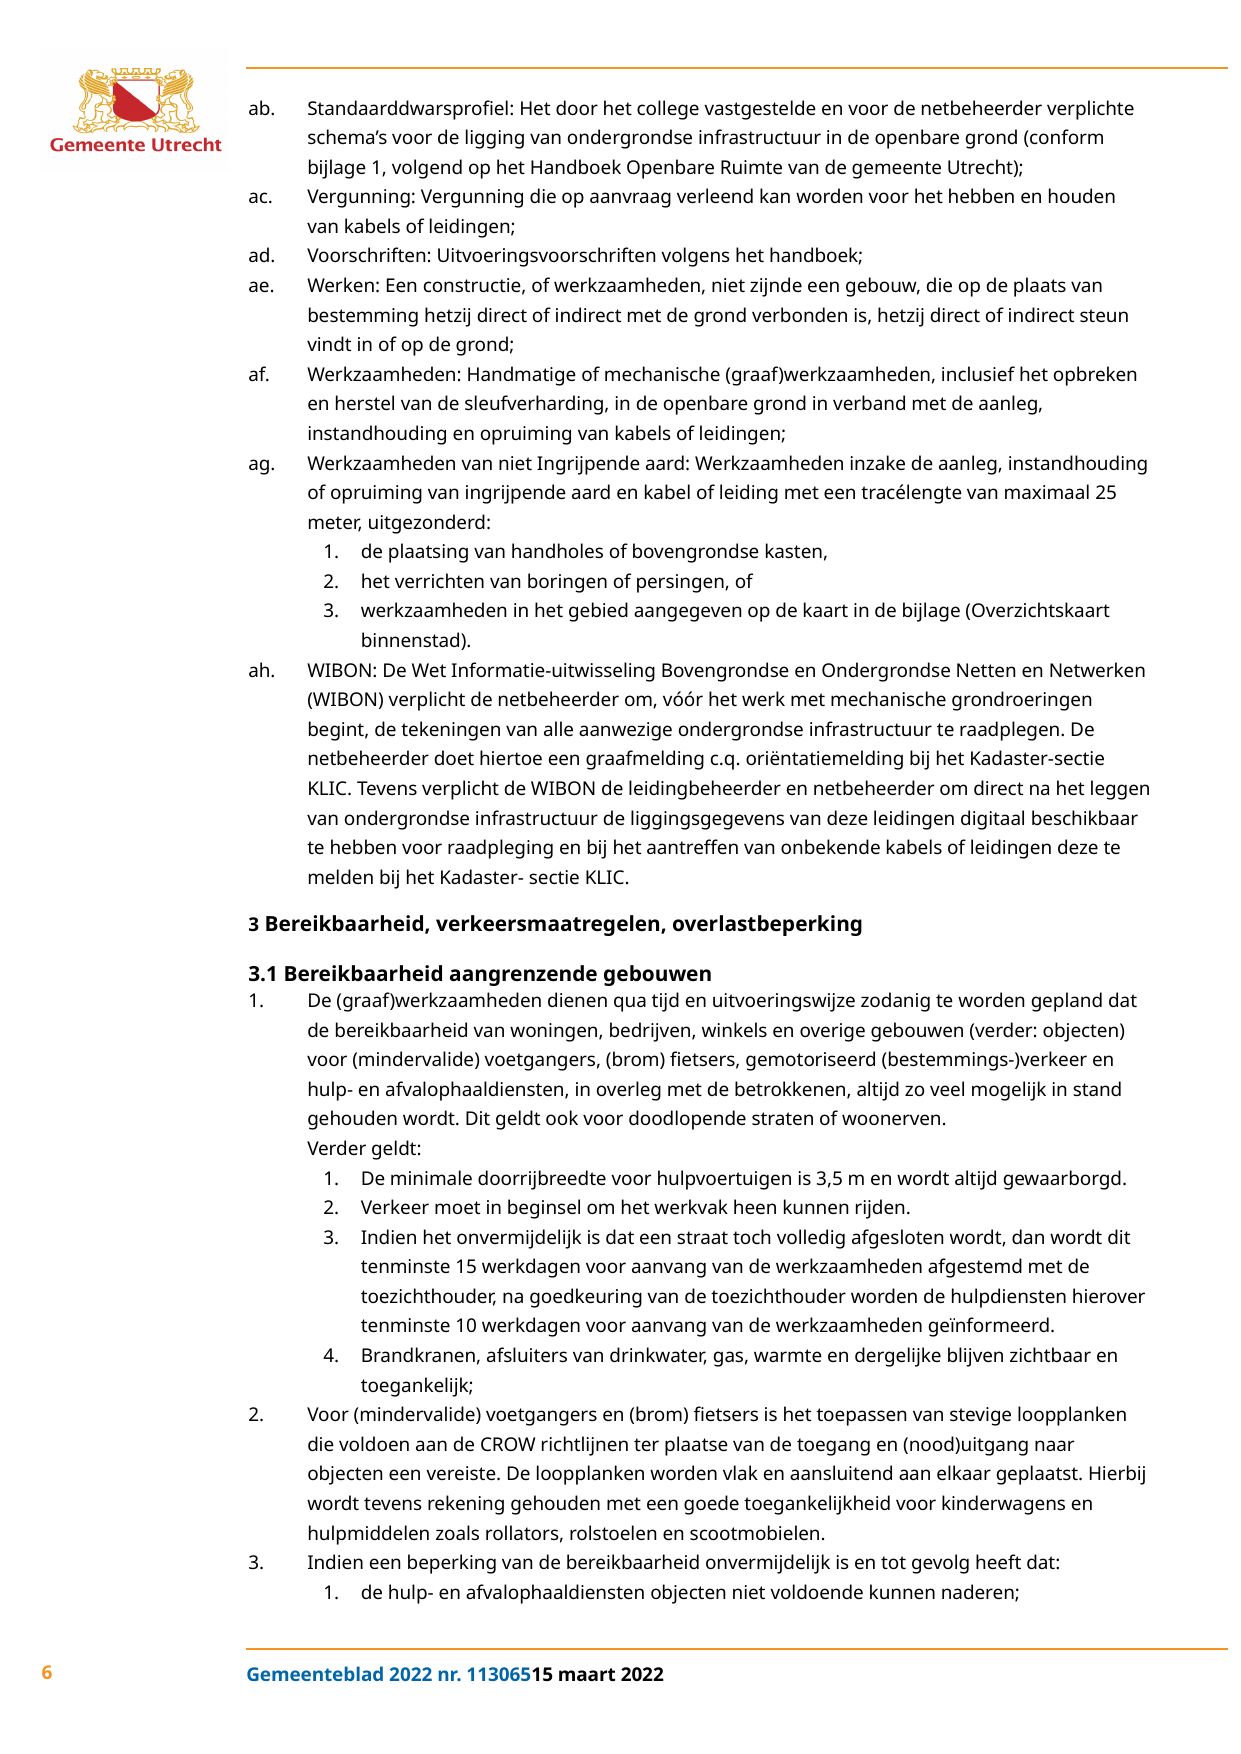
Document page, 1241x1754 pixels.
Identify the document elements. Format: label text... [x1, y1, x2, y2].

list De minimale doorrijbreedte voor hulpvoertuigen is 3,5 m en wordt altijd gewaarborgd. [323, 1165, 1152, 1191]
list Indien een beperking van de bereikbaarheid onvermijdelijk is en tot gevolg heeft dat: [248, 1549, 1152, 1575]
list Werken: Een constructie, of werkzaamheden, niet zijnde een gebouw, die op de plaats van bestemming hetzij direct of indirect met de grond verbonden is, hetzij direct of indirect steun vindt in of op de grond; [248, 272, 1152, 357]
list Voorschriften: Uitvoeringsvoorschriften volgens het handboek; [248, 243, 1152, 268]
text 3 Bereikbaarheid, verkeersmaatregelen, overlastbeperking [248, 909, 1152, 938]
list de hulp- en afvalophaaldiensten objecten niet voldoende kunnen naderen; [323, 1579, 1152, 1605]
list werkzaamheden in het gebied aangegeven op de kaart in de bijlage (Overzichtskaart binnenstad). [323, 598, 1152, 653]
list WIBON: De Wet Informatie-uitwisseling Bovengrondse en Ondergrondse Netten en Netwerken (WIBON) verplicht de netbeheerder om, vóór het werk met mechanische grondroeringen begint, de tekeningen van alle aanwezige ondergrondse infrastructuur te raadplegen. De netbeheerder doet hiertoe een graafmelding c.q. oriëntatiemelding bij het Kadaster-sectie KLIC. Tevens verplicht de WIBON de leidingbeheerder en netbeheerder om direct na het leggen van ondergrondse infrastructuur de liggingsgegevens van deze leidingen digitaal beschikbaar te hebben voor raadpleging en bij het aantreffen van onbekende kabels of leidingen deze te melden bij het Kadaster- sectie KLIC. [248, 657, 1152, 890]
text 3.1 Bereikbaarheid aangrenzende gebouwen [248, 959, 1152, 987]
list het verrichten van boringen of persingen, of [323, 568, 1152, 594]
list Werkzaamheden: Handmatige of mechanische (graaf)werkzaamheden, inclusief het opbreken en herstel van de sleufverharding, in de openbare grond in verband met de aanleg, instandhouding en opruiming van kabels of leidingen; [248, 361, 1152, 446]
list Verder geldt: [248, 1135, 1152, 1161]
list Standaarddwarsprofiel: Het door het college vastgestelde en voor de netbeheerder verplichte schema’s voor de ligging van ondergrondse infrastructuur in de openbare grond (conform bijlage 1, volgend op het Handboek Openbare Ruimte van de gemeente Utrecht); [248, 95, 1152, 180]
list Verkeer moet in beginsel om het werkvak heen kunnen rijden. [323, 1194, 1152, 1220]
list de plaatsing van handholes of bovengrondse kasten, [323, 538, 1152, 564]
picture [41, 47, 231, 172]
list Werkzaamheden van niet Ingrijpende aard: Werkzaamheden inzake de aanleg, instandhouding of opruiming van ingrijpende aard en kabel of leiding met een tracélengte van maximaal 25 meter, uitgezonderd: [248, 450, 1152, 535]
list De (graaf)werkzaamheden dienen qua tijd en uitvoeringswijze zodanig te worden gepland dat de bereikbaarheid van woningen, bedrijven, winkels en overige gebouwen (verder: objecten) voor (mindervalide) voetgangers, (brom) fietsers, gemotoriseerd (bestemmings-)verkeer en hulp- en afvalophaaldiensten, in overleg met de betrokkenen, altijd zo veel mogelijk in stand gehouden wordt. Dit geldt ook voor doodlopende straten of woonerven. [248, 987, 1152, 1131]
list Vergunning: Vergunning die op aanvraag verleend kan worden voor het hebben en houden van kabels of leidingen; [248, 183, 1152, 239]
list Voor (mindervalide) voetgangers en (brom) fietsers is het toepassen van stevige loopplanken die voldoen aan de CROW richtlijnen ter plaatse van de toegang en (nood)uitgang naar objecten een vereiste. De loopplanken worden vlak en aansluitend aan elkaar geplaatst. Hierbij wordt tevens rekening gehouden met een goede toegankelijkheid voor kinderwagens en hulpmiddelen zoals rollators, rolstoelen en scootmobielen. [248, 1401, 1152, 1546]
list Indien het onvermijdelijk is dat een straat toch volledig afgesloten wordt, dan wordt dit tenminste 15 werkdagen voor aanvang van de werkzaamheden afgestemd met de toezichthouder, na goedkeuring van de toezichthouder worden de hulpdiensten hierover tenminste 10 werkdagen voor aanvang van de werkzaamheden geïnformeerd. [323, 1224, 1152, 1338]
list Brandkranen, afsluiters van drinkwater, gas, warmte en dergelijke blijven zichtbaar en toegankelijk; [323, 1342, 1152, 1398]
